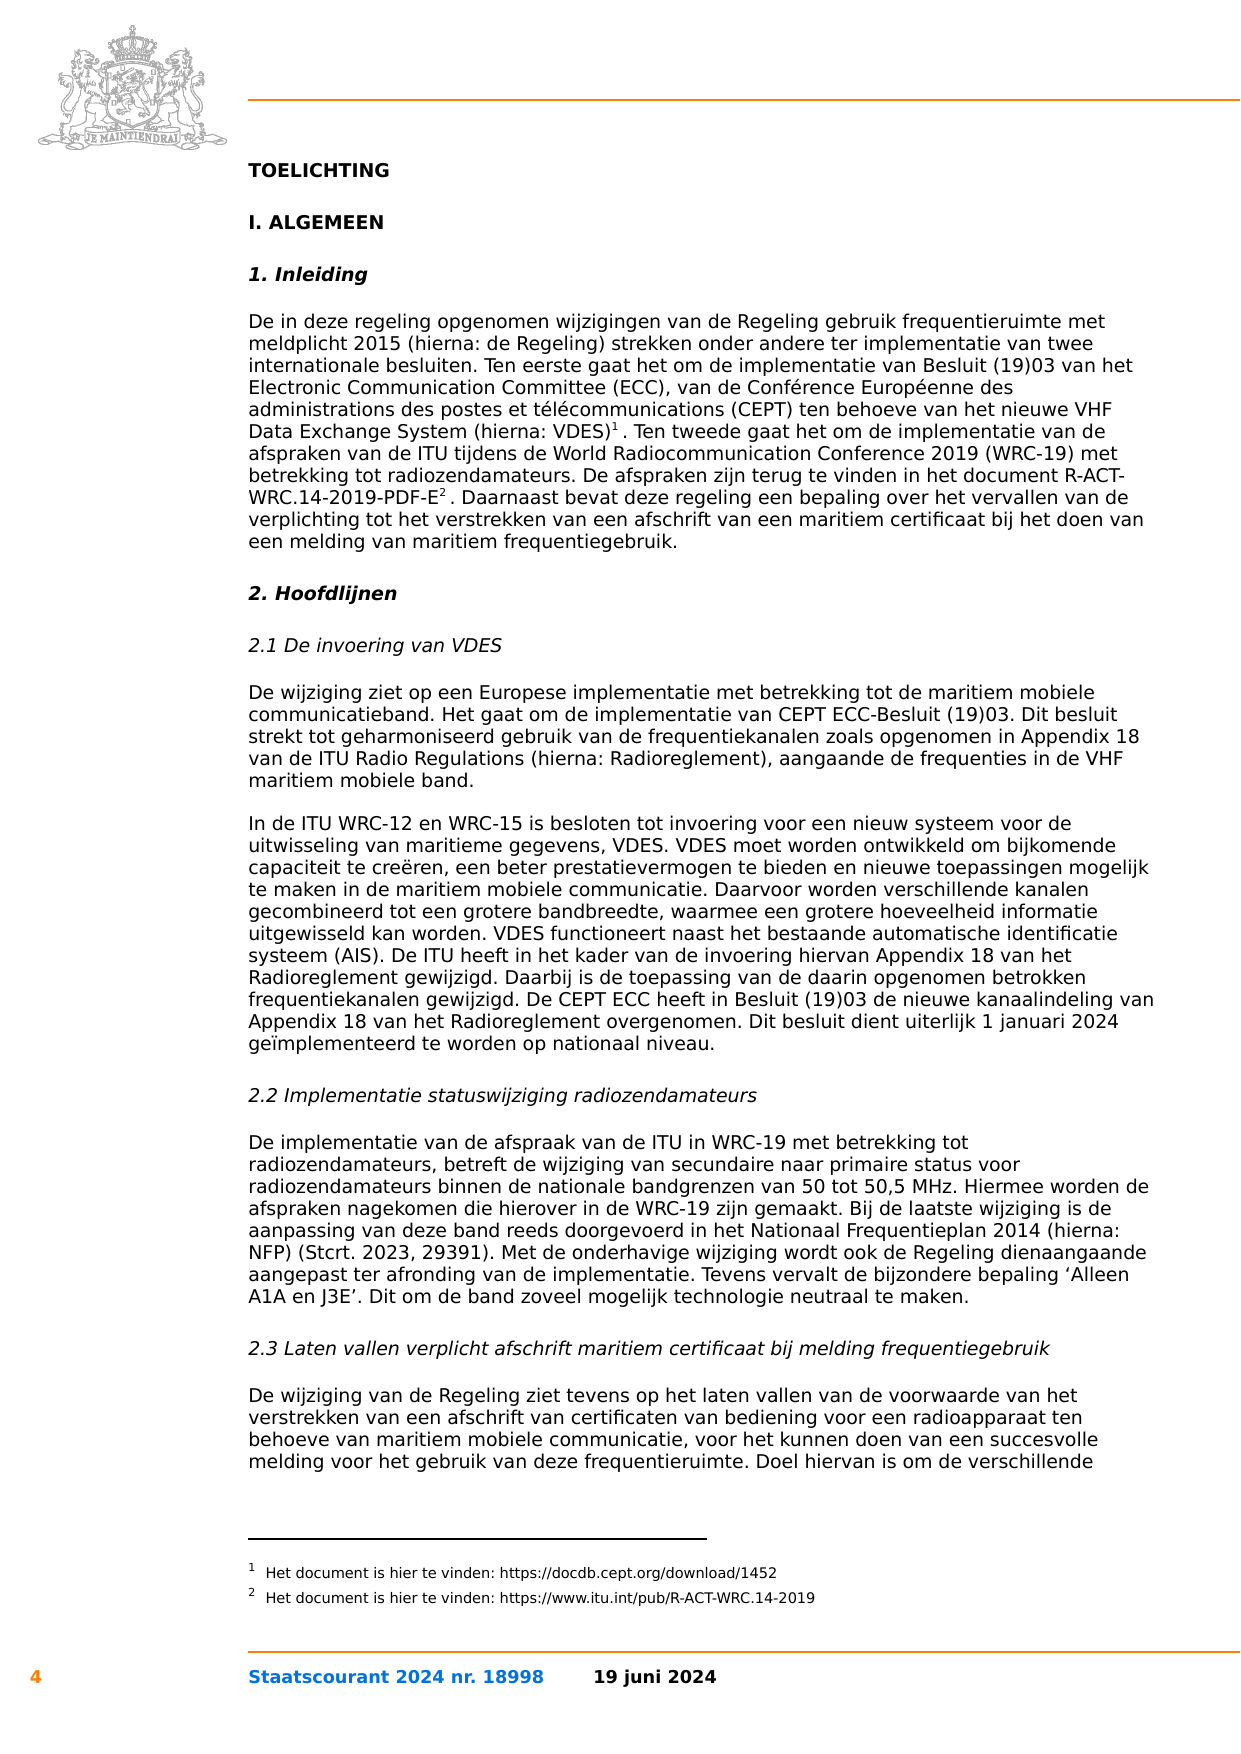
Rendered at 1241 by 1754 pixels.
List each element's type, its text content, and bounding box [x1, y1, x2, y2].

subtitle 2.3 Laten vallen verplicht afschrift maritiem certificaat bij melding frequentiegebruik [248, 1338, 1163, 1360]
subtitle TOELICHTING [248, 160, 1163, 182]
text Het document is hier te vinden: https://docdb.cept.org/download/1452 [248, 1561, 1163, 1583]
subtitle 2. Hoofdlijnen [248, 583, 1163, 604]
subtitle I. ALGEMEEN [248, 212, 1163, 234]
text In de ITU WRC-12 en WRC-15 is besloten tot invoering voor een nieuw systeem voor de uitwisseling van maritieme gegevens, VDES. VDES moet worden ontwikkeld om bijkomende capaciteit te creëren, een beter prestatievermogen te bieden en nieuwe toepassingen mogelijk te maken in de maritiem mobiele communicatie. Daarvoor worden verschillende kanalen gecombineerd tot een grotere bandbreedte, waarmee een grotere hoeveelheid informatie uitgewisseld kan worden. VDES functioneert naast het bestaande automatische identificatie systeem (AIS). De ITU heeft in het kader van de invoering hiervan Appendix 18 van het Radioreglement gewijzigd. Daarbij is de toepassing van de daarin opgenomen betrokken frequentiekanalen gewijzigd. De CEPT ECC heeft in Besluit (19)03 de nieuwe kanaalindeling van Appendix 18 van het Radioreglement overgenomen. Dit besluit dient uiterlijk 1 januari 2024 geïmplementeerd te worden op nationaal niveau. [248, 813, 1163, 1055]
text De wijziging van de Regeling ziet tevens op het laten vallen van de voorwaarde van het verstrekken van een afschrift van certificaten van bediening voor een radioapparaat ten behoeve van maritiem mobiele communicatie, voor het kunnen doen van een succesvolle melding voor het gebruik van deze frequentieruimte. Doel hiervan is om de verschillende [248, 1385, 1163, 1473]
subtitle 1. Inleiding [248, 264, 1163, 286]
text Het document is hier te vinden: https://www.itu.int/pub/R-ACT-WRC.14-2019 [248, 1586, 1163, 1608]
text De in deze regeling opgenomen wijzigingen van de Regeling gebruik frequentieruimte met meldplicht 2015 (hierna: de Regeling) strekken onder andere ter implementatie van twee internationale besluiten. Ten eerste gaat het om de implementatie van Besluit (19)03 van het Electronic Communication Committee (ECC), van de Conférence Européenne des administrations des postes et télécommunications (CEPT) ten behoeve van het nieuwe VHF Data Exchange System (hierna: VDES). Ten tweede gaat het om de implementatie van de afspraken van de ITU tijdens de World Radiocommunication Conference 2019 (WRC-19) met betrekking tot radiozendamateurs. De afspraken zijn terug te vinden in het document R-ACT-WRC.14-2019-PDF-E. Daarnaast bevat deze regeling een bepaling over het vervallen van de verplichting tot het verstrekken van een afschrift van een maritiem certificaat bij het doen van een melding van maritiem frequentiegebruik. [248, 311, 1163, 553]
subtitle 2.2 Implementatie statuswijziging radiozendamateurs [248, 1085, 1163, 1107]
picture [38, 25, 227, 150]
subtitle 2.1 De invoering van VDES [248, 634, 1163, 657]
text De implementatie van de afspraak van de ITU in WRC-19 met betrekking tot radiozendamateurs, betreft de wijziging van secundaire naar primaire status voor radiozendamateurs binnen de nationale bandgrenzen van 50 tot 50,5 MHz. Hiermee worden de afspraken nagekomen die hierover in de WRC-19 zijn gemaakt. Bij de laatste wijziging is de aanpassing van deze band reeds doorgevoerd in het Nationaal Frequentieplan 2014 (hierna: NFP) (Stcrt. 2023, 29391). Met de onderhavige wijziging wordt ook de Regeling dienaangaande aangepast ter afronding van de implementatie. Tevens vervalt de bijzondere bepaling ‘Alleen A1A en J3E’. Dit om de band zoveel mogelijk technologie neutraal te maken. [248, 1132, 1163, 1308]
text De wijziging ziet op een Europese implementatie met betrekking tot de maritiem mobiele communicatieband. Het gaat om de implementatie van CEPT ECC-Besluit (19)03. Dit besluit strekt tot geharmoniseerd gebruik van de frequentiekanalen zoals opgenomen in Appendix 18 van de ITU Radio Regulations (hierna: Radioreglement), aangaande de frequenties in de VHF maritiem mobiele band. [248, 682, 1163, 791]
